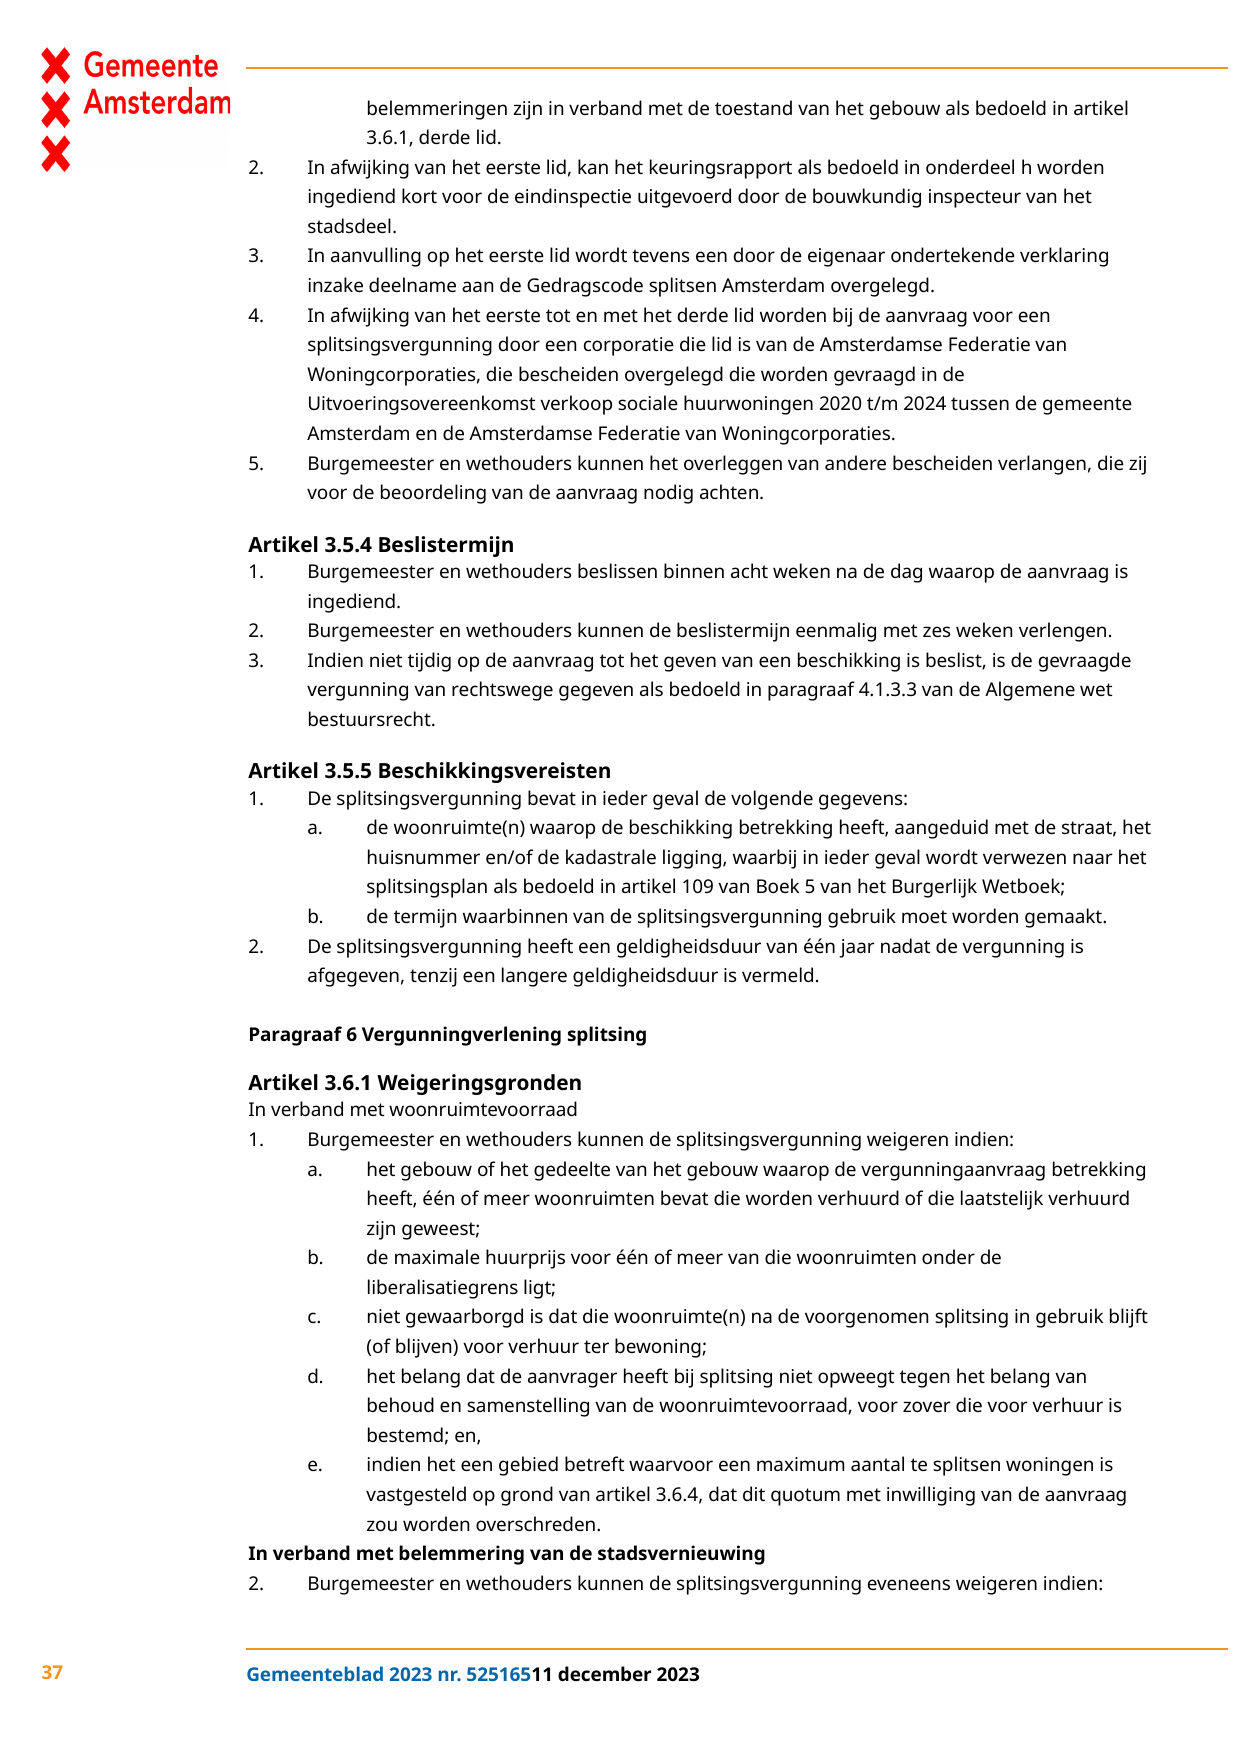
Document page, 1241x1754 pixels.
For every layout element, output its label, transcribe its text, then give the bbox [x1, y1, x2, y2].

list Burgemeester en wethouders kunnen de beslistermijn eenmalig met zes weken verlengen. [248, 617, 1152, 643]
text Artikel 3.5.5 Beschikkingsvereisten [248, 757, 1152, 785]
text Artikel 3.6.1 Weigeringsgronden [248, 1068, 1152, 1097]
list De splitsingsvergunning heeft een geldigheidsduur van één jaar nadat de vergunning is afgegeven, tenzij een langere geldigheidsduur is vermeld. [248, 933, 1152, 988]
list de maximale huurprijs voor één of meer van die woonruimten onder de liberalisatiegrens ligt; [307, 1244, 1152, 1300]
list De splitsingsvergunning bevat in ieder geval de volgende gegevens: [248, 785, 1152, 811]
list Indien niet tijdig op de aanvraag tot het geven van een beschikking is beslist, is de gevraagde vergunning van rechtswege gegeven als bedoeld in paragraaf 4.1.3.3 van de Algemene wet bestuursrecht. [248, 647, 1152, 732]
list niet gewaarborgd is dat die woonruimte(n) na de voorgenomen splitsing in gebruik blijft (of blijven) voor verhuur ter bewoning; [307, 1304, 1152, 1359]
list Burgemeester en wethouders kunnen het overleggen van andere bescheiden verlangen, die zij voor de beoordeling van de aanvraag nodig achten. [248, 450, 1152, 505]
list indien het een gebied betreft waarvoor een maximum aantal te splitsen woningen is vastgesteld op grond van artikel 3.6.4, dat dit quotum met inwilliging van de aanvraag zou worden overschreden. [307, 1452, 1152, 1537]
text Paragraaf 6 Vergunningverlening splitsing [248, 1022, 1152, 1047]
list Burgemeester en wethouders kunnen de splitsingsvergunning eveneens weigeren indien: [248, 1570, 1152, 1596]
text Artikel 3.5.4 Beslistermijn [248, 530, 1152, 558]
list het belang dat de aanvrager heeft bij splitsing niet opweegt tegen het belang van behoud en samenstelling van de woonruimtevoorraad, voor zover die voor verhuur is bestemd; en, [307, 1363, 1152, 1448]
list de woonruimte(n) waarop de beschikking betrekking heeft, aangeduid met de straat, het huisnummer en/of de kadastrale ligging, waarbij in ieder geval wordt verwezen naar het splitsingsplan als bedoeld in artikel 109 van Boek 5 van het Burgerlijk Wetboek; [307, 814, 1152, 899]
list In afwijking van het eerste lid, kan het keuringsrapport als bedoeld in onderdeel h worden ingediend kort voor de eindinspectie uitgevoerd door de bouwkundig inspecteur van het stadsdeel. [248, 154, 1152, 239]
list Burgemeester en wethouders beslissen binnen acht weken na de dag waarop de aanvraag is ingediend. [248, 558, 1152, 613]
text In verband met woonruimtevoorraad [248, 1097, 1152, 1122]
list In aanvulling op het eerste lid wordt tevens een door de eigenaar ondertekende verklaring inzake deelname aan de Gedragscode splitsen Amsterdam overgelegd. [248, 243, 1152, 298]
list de termijn waarbinnen van de splitsingsvergunning gebruik moet worden gemaakt. [307, 903, 1152, 929]
text In verband met belemmering van de stadsvernieuwing [248, 1540, 1152, 1566]
list In afwijking van het eerste tot en met het derde lid worden bij de aanvraag voor een splitsingsvergunning door een corporatie die lid is van de Amsterdamse Federatie van Woningcorporaties, die bescheiden overgelegd die worden gevraagd in de Uitvoeringsovereenkomst verkoop sociale huurwoningen 2020 t/m 2024 tussen de gemeente Amsterdam en de Amsterdamse Federatie van Woningcorporaties. [248, 302, 1152, 446]
list Burgemeester en wethouders kunnen de splitsingsvergunning weigeren indien: [248, 1126, 1152, 1152]
picture [41, 47, 231, 172]
list belemmeringen zijn in verband met de toestand van het gebouw als bedoeld in artikel 3.6.1, derde lid. [307, 95, 1152, 150]
list het gebouw of het gedeelte van het gebouw waarop de vergunningaanvraag betrekking heeft, één of meer woonruimten bevat die worden verhuurd of die laatstelijk verhuurd zijn geweest; [307, 1156, 1152, 1241]
